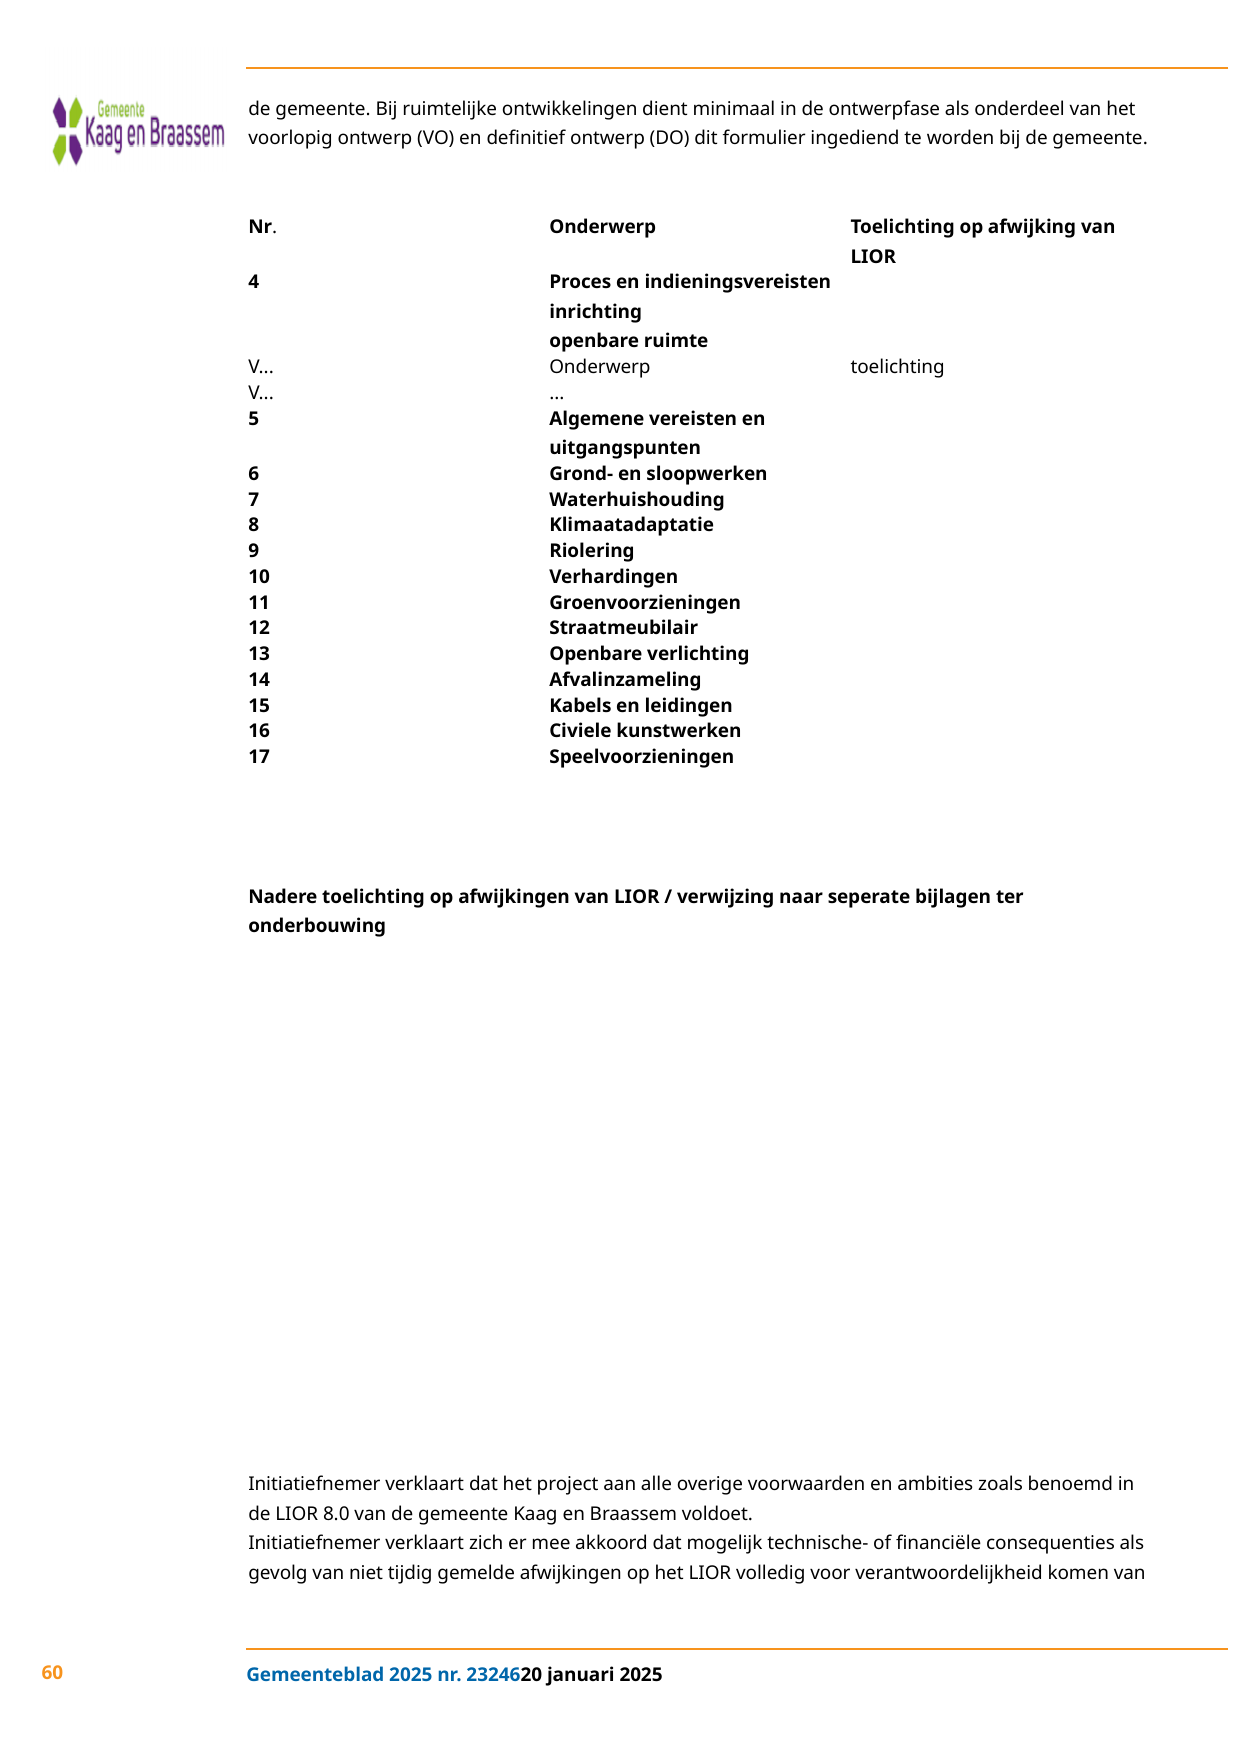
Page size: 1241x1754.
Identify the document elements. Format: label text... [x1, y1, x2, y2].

table_cell [850, 769, 1152, 795]
text Initiatiefnemer verklaart zich er mee akkoord dat mogelijk technische- of financiële consequenties als gevolg van niet tijdig gemelde afwijkingen op het LIOR volledig voor verantwoordelijkheid komen van [248, 1529, 1152, 1584]
table_cell [850, 379, 1152, 405]
table_cell V... [248, 354, 549, 379]
table_cell 4 [248, 269, 549, 353]
table_cell 10 [248, 563, 549, 589]
table_cell 17 [248, 743, 549, 769]
table_cell [850, 405, 1152, 460]
table_cell Waterhuishouding [549, 486, 850, 512]
table_cell 7 [248, 486, 549, 512]
table_cell 16 [248, 718, 549, 743]
table_cell Verhardingen [549, 563, 850, 589]
table_cell [850, 640, 1152, 666]
table_cell Grond- en sloopwerken [549, 460, 850, 486]
table_cell V... [248, 379, 549, 405]
table_cell [248, 938, 1152, 1408]
table_cell ... [549, 379, 850, 405]
table_cell [850, 512, 1152, 537]
table_cell [850, 538, 1152, 563]
table_cell Speelvoorzieningen [549, 743, 850, 769]
table_cell Straatmeubilair [549, 615, 850, 640]
table_cell 14 [248, 666, 549, 692]
table_cell [549, 769, 850, 795]
table_cell 13 [248, 640, 549, 666]
table_cell 12 [248, 615, 549, 640]
table_header Onderwerp [549, 213, 850, 268]
table_cell [850, 269, 1152, 353]
table_cell 6 [248, 460, 549, 486]
table_cell 8 [248, 512, 549, 537]
table_cell [850, 743, 1152, 769]
picture [41, 47, 231, 172]
table_cell [549, 795, 850, 820]
table_cell Proces en indieningsvereisten inrichting openbare ruimte [549, 269, 850, 353]
table_cell Riolering [549, 538, 850, 563]
table_cell [850, 460, 1152, 486]
text de gemeente. Bij ruimtelijke ontwikkelingen dient minimaal in de ontwerpfase als onderdeel van het voorlopig ontwerp (VO) en definitief ontwerp (DO) dit formulier ingediend te worden bij de gemeente. [248, 95, 1152, 150]
table_header Nr. [248, 213, 549, 268]
table_cell [850, 589, 1152, 614]
table_header Toelichting op afwijking van LIOR [850, 213, 1152, 268]
table_cell Klimaatadaptatie [549, 512, 850, 537]
table_cell 9 [248, 538, 549, 563]
table_cell Kabels en leidingen [549, 692, 850, 717]
table_cell [850, 666, 1152, 692]
table_cell [248, 769, 549, 795]
table_cell Onderwerp [549, 354, 850, 379]
table_cell Openbare verlichting [549, 640, 850, 666]
table_cell 15 [248, 692, 549, 717]
table_cell [850, 718, 1152, 743]
table_cell Algemene vereisten en uitgangspunten [549, 405, 850, 460]
table_cell [248, 795, 549, 820]
table_cell [850, 563, 1152, 589]
table_cell Afvalinzameling [549, 666, 850, 692]
table_cell [850, 692, 1152, 717]
table_cell Groenvoorzieningen [549, 589, 850, 614]
table_header Nadere toelichting op afwijkingen van LIOR / verwijzing naar seperate bijlagen ter onderbouwing [248, 883, 1152, 938]
text Initiatiefnemer verklaart dat het project aan alle overige voorwaarden en ambities zoals benoemd in de LIOR 8.0 van de gemeente Kaag en Braassem voldoet. [248, 1470, 1152, 1525]
table_cell Civiele kunstwerken [549, 718, 850, 743]
table_cell 5 [248, 405, 549, 460]
table_cell [850, 795, 1152, 820]
table_cell 11 [248, 589, 549, 614]
table_cell [850, 486, 1152, 512]
table_cell [850, 615, 1152, 640]
table_cell toelichting [850, 354, 1152, 379]
